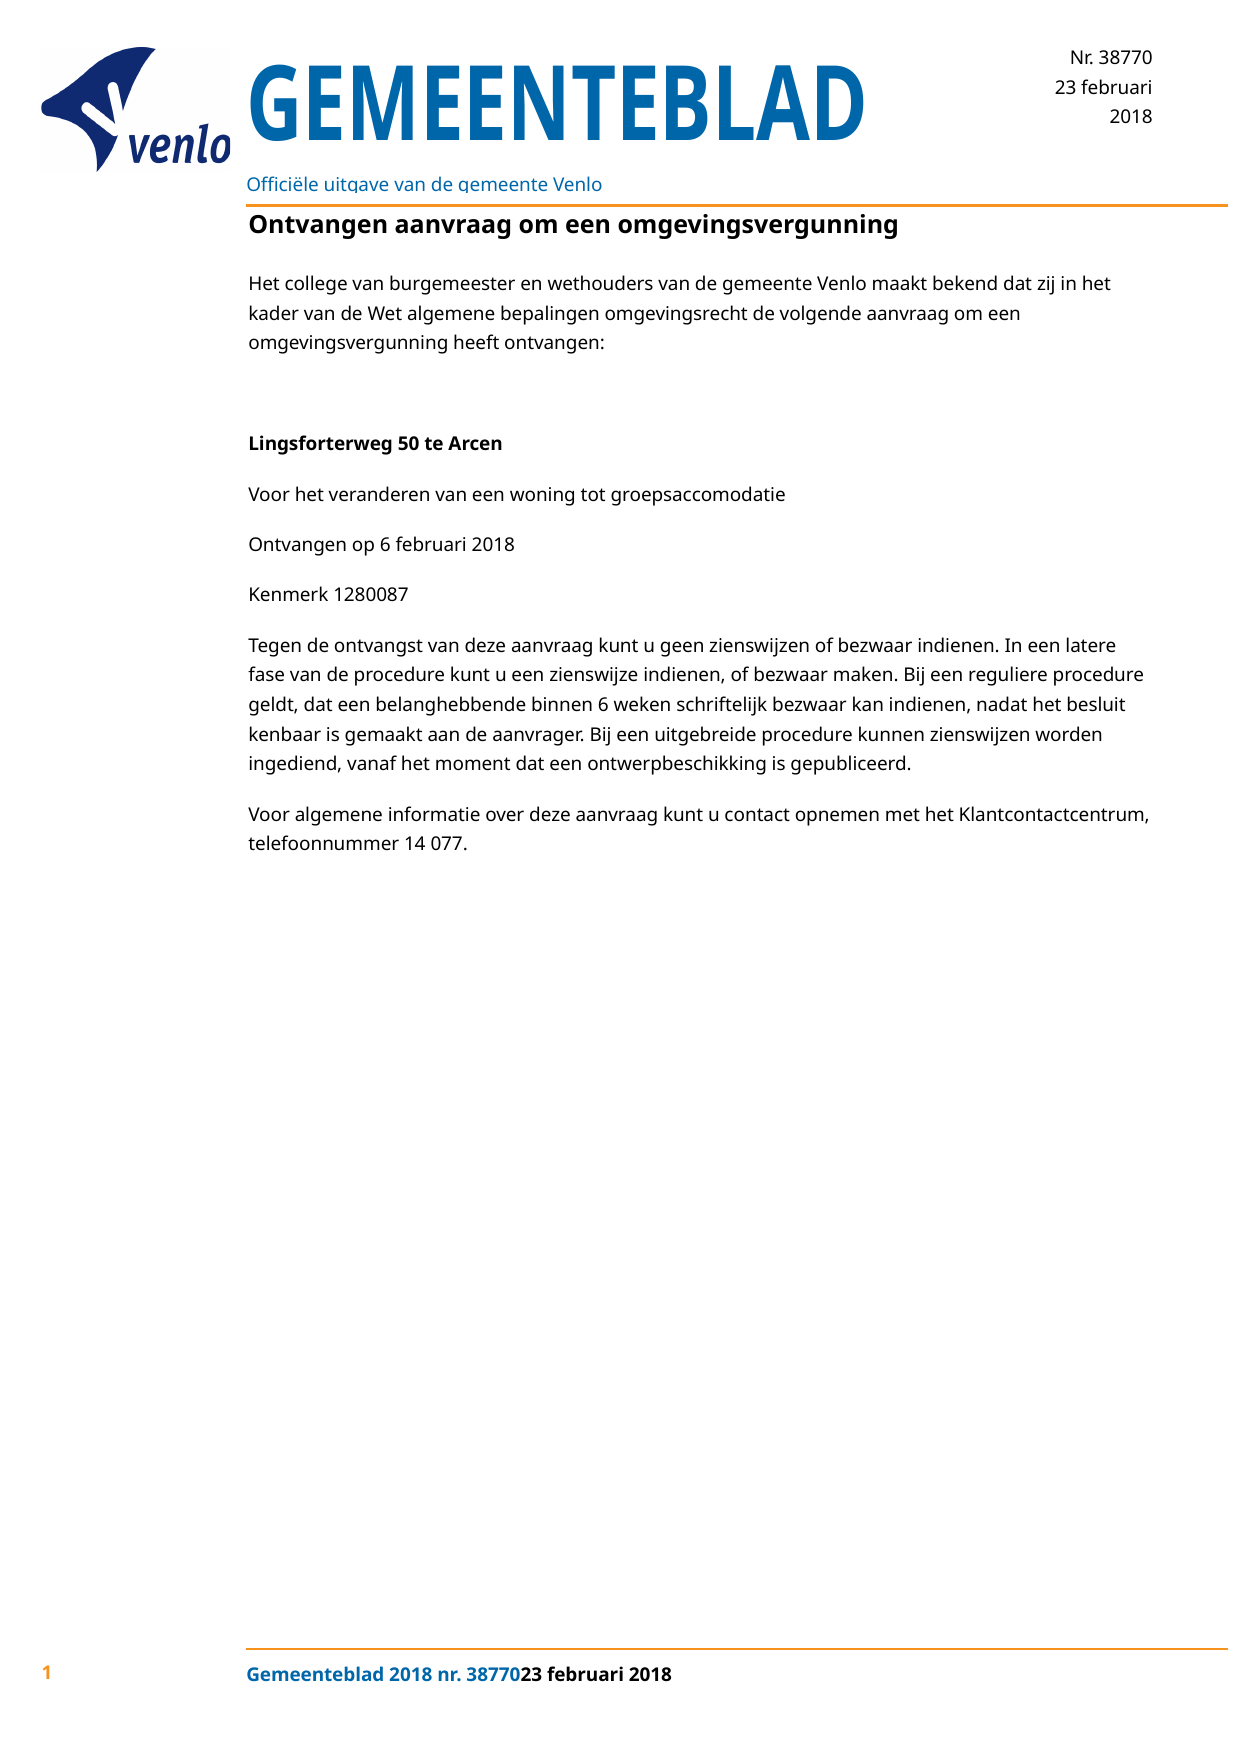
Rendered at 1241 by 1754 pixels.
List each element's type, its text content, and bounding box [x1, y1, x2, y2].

text Voor het veranderen van een woning tot groepsaccomodatie [248, 481, 1152, 506]
text Ontvangen op 6 februari 2018 [248, 531, 1152, 557]
text Ontvangen aanvraag om een omgevingsvergunning [248, 207, 1152, 241]
text Voor algemene informatie over deze aanvraag kunt u contact opnemen met het Klantcontactcentrum, telefoonnummer 14 077. [248, 801, 1152, 856]
text Tegen de ontvangst van deze aanvraag kunt u geen zienswijzen of bezwaar indienen. In een latere fase van de procedure kunt u een zienswijze indienen, of bezwaar maken. Bij een reguliere procedure geldt, dat een belanghebbende binnen 6 weken schriftelijk bezwaar kan indienen, nadat het besluit kenbaar is gemaakt aan de aanvrager. Bij een uitgebreide procedure kunnen zienswijzen worden ingediend, vanaf het moment dat een ontwerpbeschikking is gepubliceerd. [248, 632, 1152, 776]
text Kenmerk 1280087 [248, 582, 1152, 607]
picture [41, 47, 231, 172]
text Het college van burgemeester en wethouders van de gemeente Venlo maakt bekend dat zij in het kader van de Wet algemene bepalingen omgevingsrecht de volgende aanvraag om een omgevingsvergunning heeft ontvangen: [248, 270, 1152, 355]
text Lingsforterweg 50 te Arcen [248, 430, 1152, 456]
